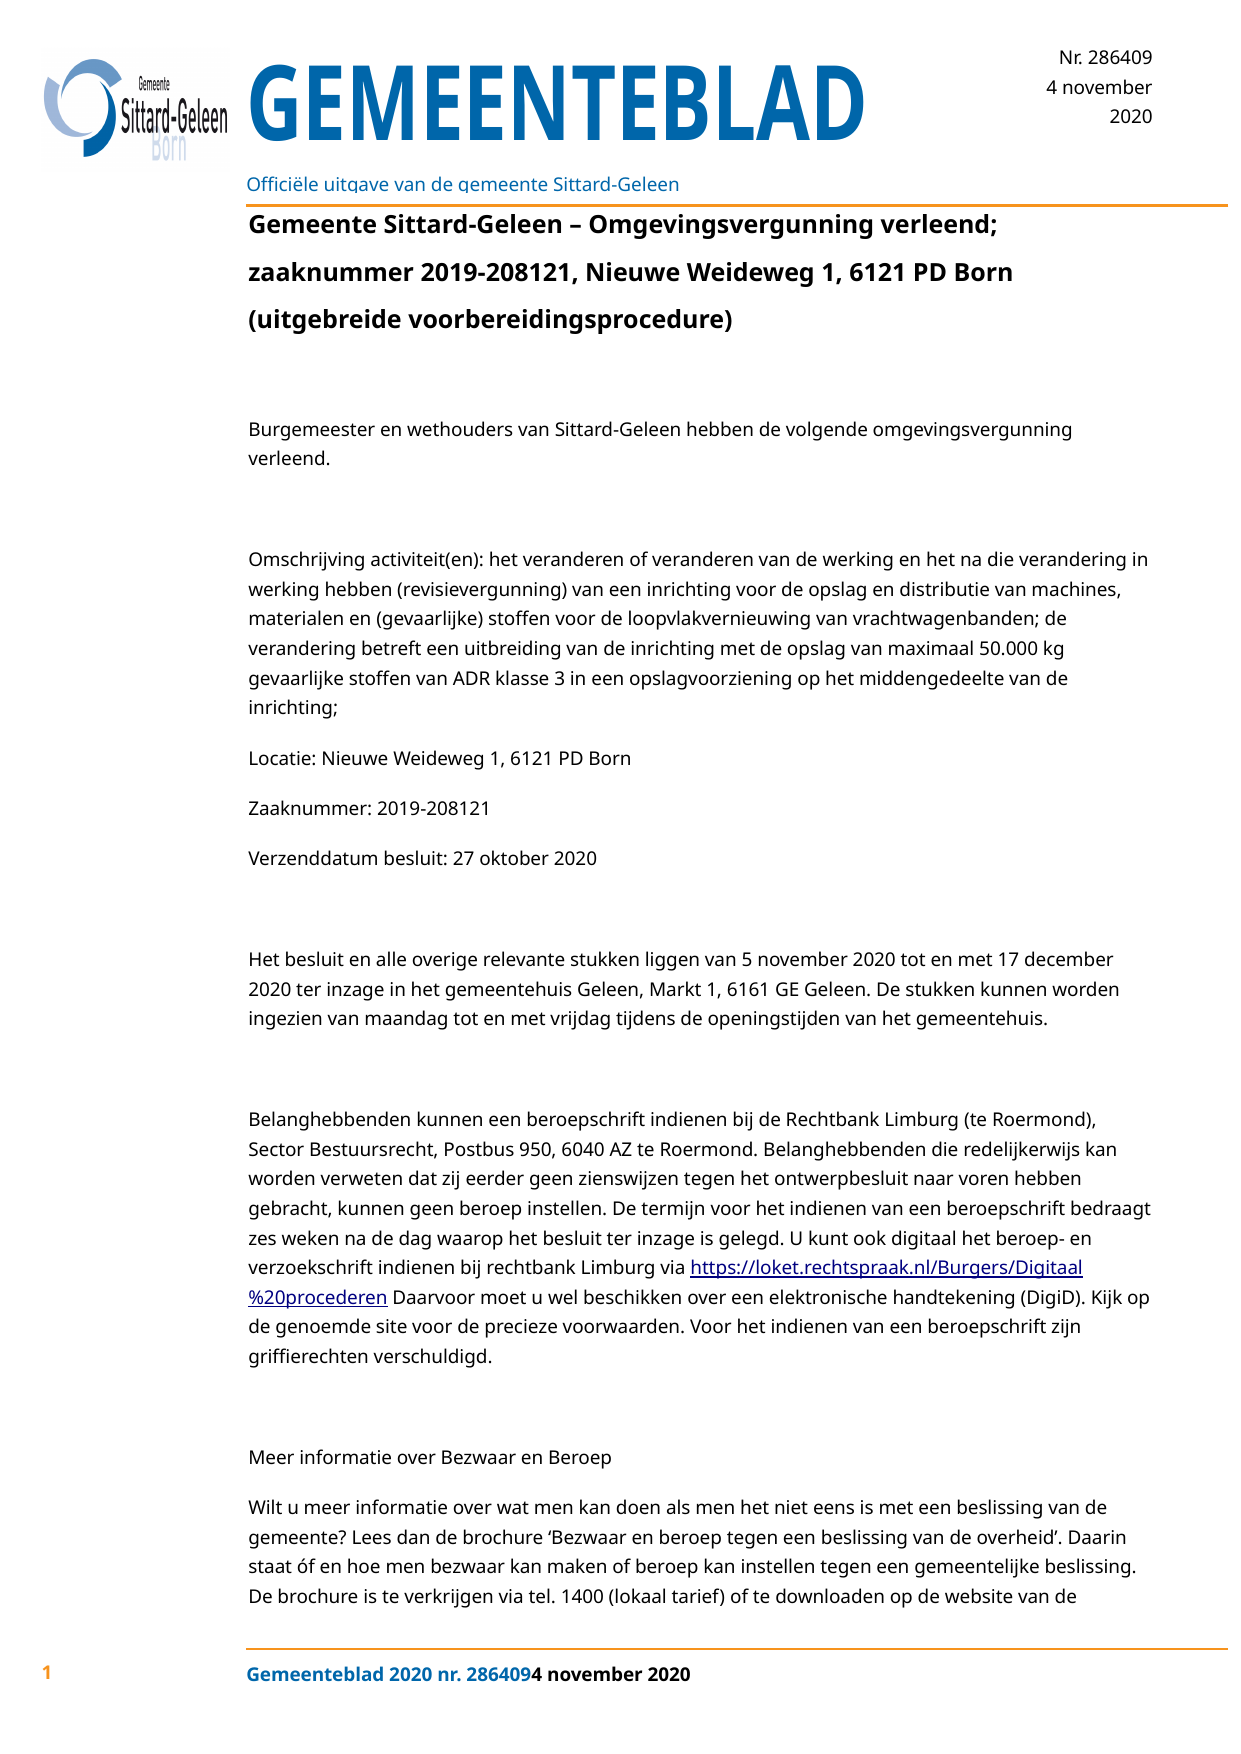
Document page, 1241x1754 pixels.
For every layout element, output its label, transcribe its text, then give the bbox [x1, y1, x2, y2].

text Burgemeester en wethouders van Sittard-Geleen hebben de volgende omgevingsvergunning verleend. [248, 416, 1152, 471]
text Locatie: Nieuwe Weideweg 1, 6121 PD Born [248, 745, 1152, 770]
text Meer informatie over Bezwaar en Beroep [248, 1444, 1152, 1469]
text Zaaknummer: 2019-208121 [248, 795, 1152, 821]
text Wilt u meer informatie over wat men kan doen als men het niet eens is met een beslissing van de gemeente? Lees dan de brochure ‘Bezwaar en beroep tegen een beslissing van de overheid’. Daarin staat óf en hoe men bezwaar kan maken of beroep kan instellen tegen een gemeentelijke beslissing. De brochure is te verkrijgen via tel. 1400 (lokaal tarief) of te downloaden op de website van de [248, 1494, 1152, 1609]
picture [41, 47, 231, 172]
text Verzenddatum besluit: 27 oktober 2020 [248, 846, 1152, 871]
text Omschrijving activiteit(en): het veranderen of veranderen van de werking en het na die verandering in werking hebben (revisievergunning) van een inrichting voor de opslag en distributie van machines, materialen en (gevaarlijke) stoffen voor de loopvlakvernieuwing van vrachtwagenbanden; de verandering betreft een uitbreiding van de inrichting met de opslag van maximaal 50.000 kg gevaarlijke stoffen van ADR klasse 3 in een opslagvoorziening op het middengedeelte van de inrichting; [248, 546, 1152, 720]
text Belanghebbenden kunnen een beroepschrift indienen bij de Rechtbank Limburg (te Roermond), Sector Bestuursrecht, Postbus 950, 6040 AZ te Roermond. Belanghebbenden die redelijkerwijs kan worden verweten dat zij eerder geen zienswijzen tegen het ontwerpbesluit naar voren hebben gebracht, kunnen geen beroep instellen. De termijn voor het indienen van een beroepschrift bedraagt zes weken na de dag waarop het besluit ter inzage is gelegd. U kunt ook digitaal het beroep- en verzoekschrift indienen bij rechtbank Limburg via https://loket.rechtspraak.nl/Burgers/Digitaal%20procederen Daarvoor moet u wel beschikken over een elektronische handtekening (DigiD). Kijk op de genoemde site voor de precieze voorwaarden. Voor het indienen van een beroepschrift zijn griffierechten verschuldigd. [248, 1106, 1152, 1369]
text Gemeente Sittard-Geleen – Omgevingsvergunning verleend; zaaknummer 2019-208121, Nieuwe Weideweg 1, 6121 PD Born (uitgebreide voorbereidingsprocedure) [248, 207, 1152, 336]
text Het besluit en alle overige relevante stukken liggen van 5 november 2020 tot en met 17 december 2020 ter inzage in het gemeentehuis Geleen, Markt 1, 6161 GE Geleen. De stukken kunnen worden ingezien van maandag tot en met vrijdag tijdens de openingstijden van het gemeentehuis. [248, 946, 1152, 1031]
